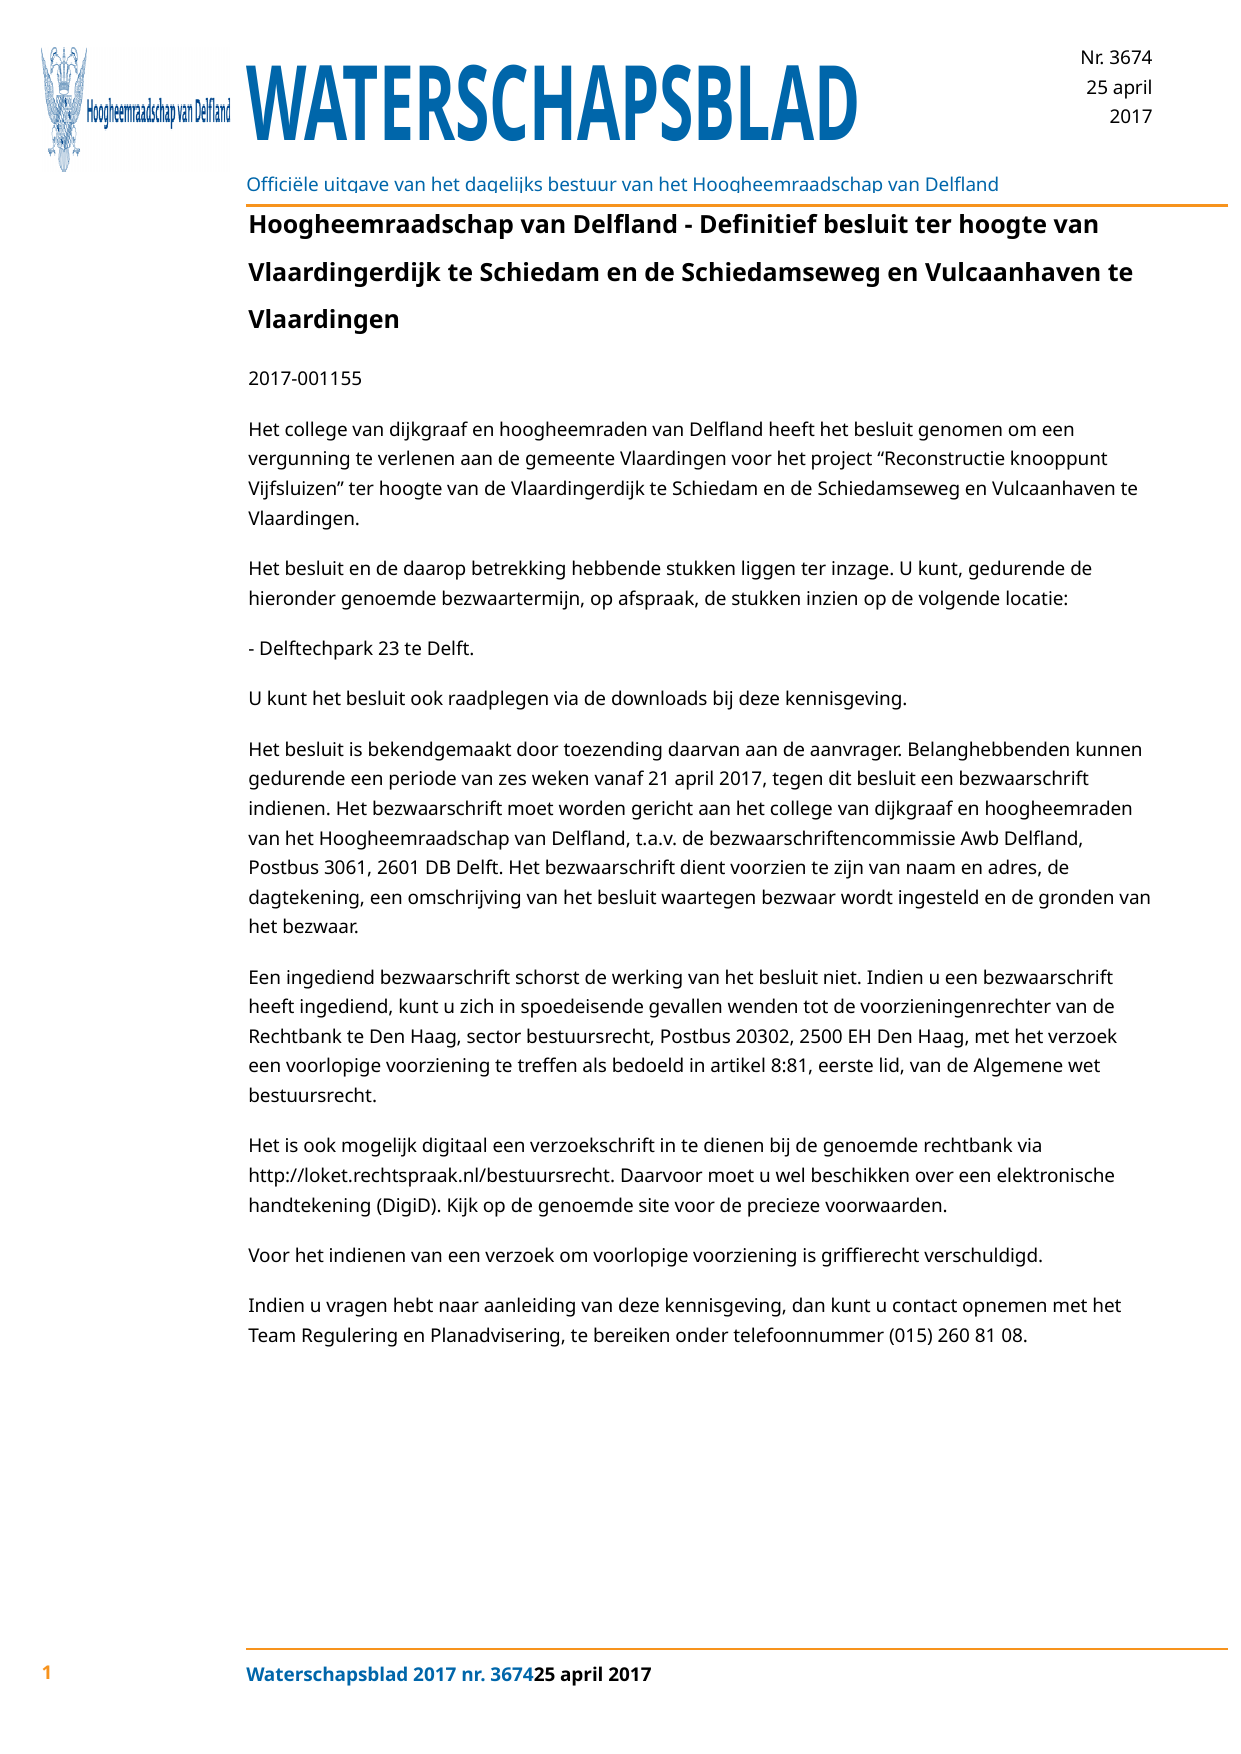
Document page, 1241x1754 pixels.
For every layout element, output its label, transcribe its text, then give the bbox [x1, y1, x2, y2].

text Het besluit en de daarop betrekking hebbende stukken liggen ter inzage. U kunt, gedurende de hieronder genoemde bezwaartermijn, op afspraak, de stukken inzien op de volgende locatie: [248, 555, 1152, 610]
text Het college van dijkgraaf en hoogheemraden van Delfland heeft het besluit genomen om een vergunning te verlenen aan de gemeente Vlaardingen voor het project “Reconstructie knooppunt Vijfsluizen” ter hoogte van de Vlaardingerdijk te Schiedam en de Schiedamseweg en Vulcaanhaven te Vlaardingen. [248, 416, 1152, 530]
text - Delftechpark 23 te Delft. [248, 635, 1152, 661]
text Hoogheemraadschap van Delfland - Definitief besluit ter hoogte van Vlaardingerdijk te Schiedam en de Schiedamseweg en Vulcaanhaven te Vlaardingen [248, 207, 1152, 336]
text Het is ook mogelijk digitaal een verzoekschrift in te dienen bij de genoemde rechtbank via http://loket.rechtspraak.nl/bestuursrecht. Daarvoor moet u wel beschikken over een elektronische handtekening (DigiD). Kijk op de genoemde site voor de precieze voorwaarden. [248, 1133, 1152, 1217]
text Een ingediend bezwaarschrift schorst de werking van het besluit niet. Indien u een bezwaarschrift heeft ingediend, kunt u zich in spoedeisende gevallen wenden tot de voorzieningenrechter van de Rechtbank te Den Haag, sector bestuursrecht, Postbus 20302, 2500 EH Den Haag, met het verzoek een voorlopige voorziening te treffen als bedoeld in artikel 8:81, eerste lid, van de Algemene wet bestuursrecht. [248, 964, 1152, 1108]
text Voor het indienen van een verzoek om voorlopige voorziening is griffierecht verschuldigd. [248, 1242, 1152, 1268]
text Indien u vragen hebt naar aanleiding van deze kennisgeving, dan kunt u contact opnemen met het Team Regulering en Planadvisering, te bereiken onder telefoonnummer (015) 260 81 08. [248, 1293, 1152, 1348]
text Het besluit is bekendgemaakt door toezending daarvan aan de aanvrager. Belanghebbenden kunnen gedurende een periode van zes weken vanaf 21 april 2017, tegen dit besluit een bezwaarschrift indienen. Het bezwaarschrift moet worden gericht aan het college van dijkgraaf en hoogheemraden van het Hoogheemraadschap van Delfland, t.a.v. de bezwaarschriftencommissie Awb Delfland, Postbus 3061, 2601 DB Delft. Het bezwaarschrift dient voorzien te zijn van naam en adres, de dagtekening, een omschrijving van het besluit waartegen bezwaar wordt ingesteld en de gronden van het bezwaar. [248, 736, 1152, 939]
text 2017-001155 [248, 366, 1152, 391]
picture [41, 47, 231, 172]
text U kunt het besluit ook raadplegen via de downloads bij deze kennisgeving. [248, 686, 1152, 711]
